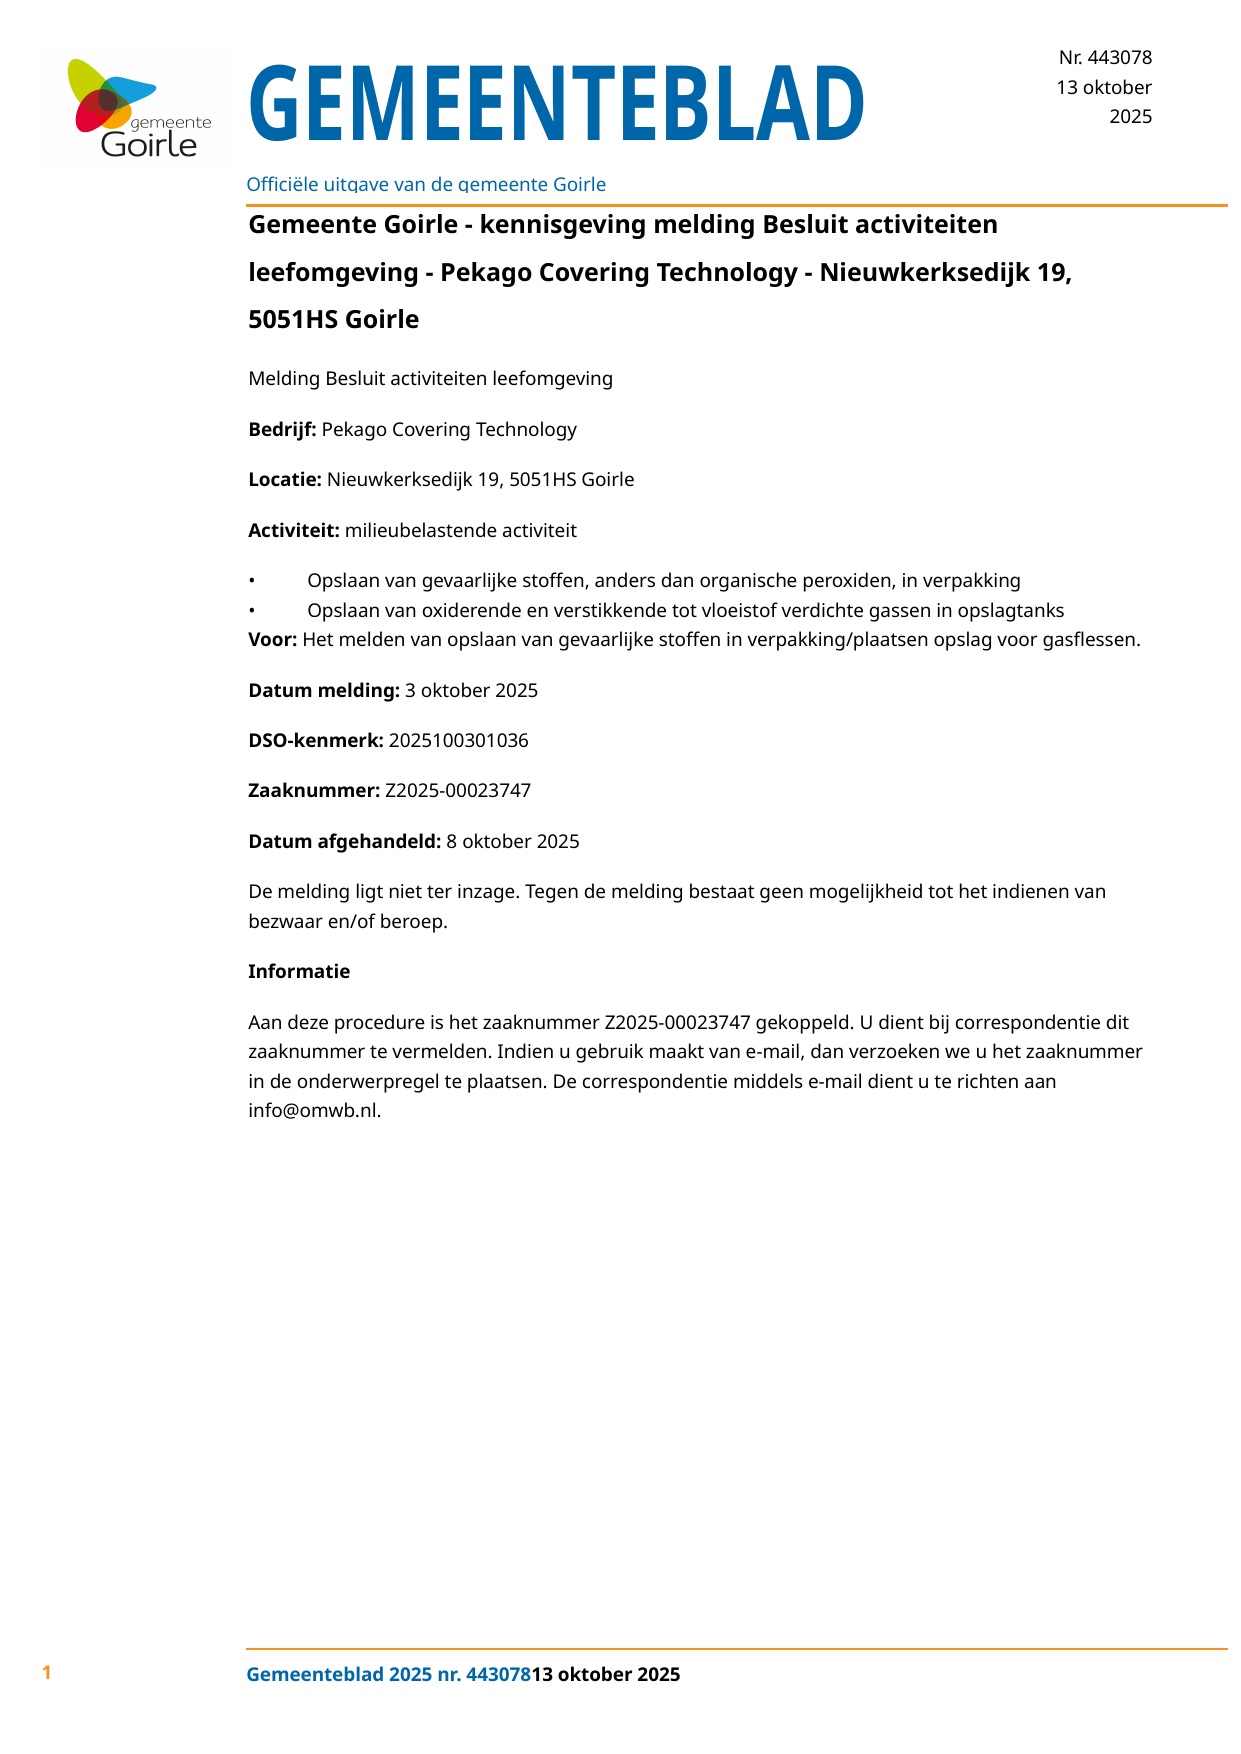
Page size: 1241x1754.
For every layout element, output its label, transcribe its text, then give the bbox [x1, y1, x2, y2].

text Melding Besluit activiteiten leefomgeving [248, 366, 1152, 391]
text DSO-kenmerk: 2025100301036 [248, 727, 1152, 753]
text Voor: Het melden van opslaan van gevaarlijke stoffen in verpakking/plaatsen opslag voor gasflessen. [248, 626, 1152, 652]
text Informatie [248, 958, 1152, 984]
text Gemeente Goirle - kennisgeving melding Besluit activiteiten leefomgeving - Pekago Covering Technology - Nieuwkerksedijk 19, 5051HS Goirle [248, 207, 1152, 336]
text Bedrijf: Pekago Covering Technology [248, 416, 1152, 442]
list Opslaan van oxiderende en verstikkende tot vloeistof verdichte gassen in opslagtanks [248, 597, 1152, 622]
text De melding ligt niet ter inzage. Tegen de melding bestaat geen mogelijkheid tot het indienen van bezwaar en/of beroep. [248, 878, 1152, 934]
text Datum melding: 3 oktober 2025 [248, 677, 1152, 702]
text Zaaknummer: Z2025-00023747 [248, 778, 1152, 803]
text Datum afgehandeld: 8 oktober 2025 [248, 828, 1152, 854]
text Aan deze procedure is het zaaknummer Z2025-00023747 gekoppeld. U dient bij correspondentie dit zaaknummer te vermelden. Indien u gebruik maakt van e-mail, dan verzoeken we u het zaaknummer in de onderwerpregel te plaatsen. De correspondentie middels e-mail dient u te richten aan info@omwb.nl. [248, 1009, 1152, 1123]
picture [41, 47, 231, 172]
text Locatie: Nieuwkerksedijk 19, 5051HS Goirle [248, 466, 1152, 492]
list Opslaan van gevaarlijke stoffen, anders dan organische peroxiden, in verpakking [248, 567, 1152, 593]
text Activiteit: milieubelastende activiteit [248, 517, 1152, 542]
